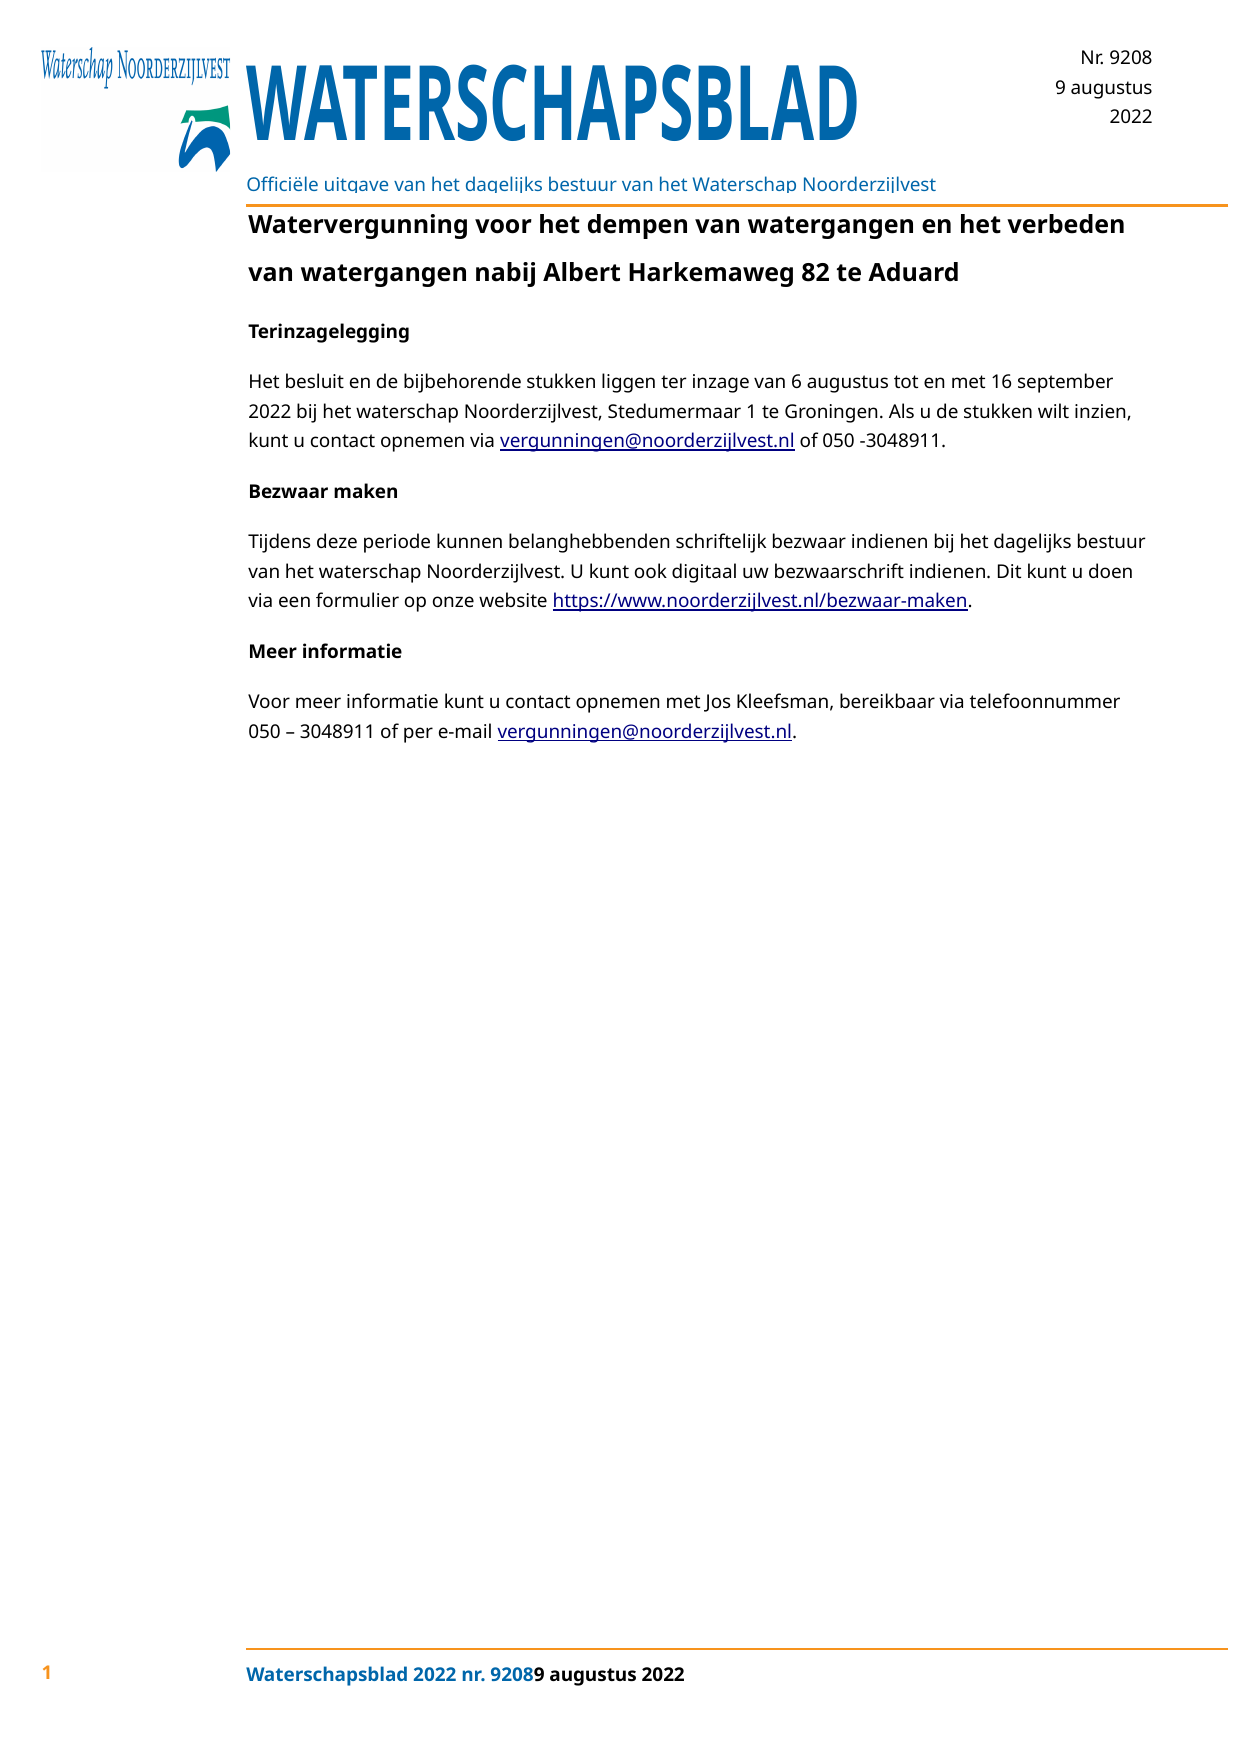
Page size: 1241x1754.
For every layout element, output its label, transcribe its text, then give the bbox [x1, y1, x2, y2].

text Terinzagelegging [248, 318, 1152, 344]
text Tijdens deze periode kunnen belanghebbenden schriftelijk bezwaar indienen bij het dagelijks bestuur van het waterschap Noorderzijlvest. U kunt ook digitaal uw bezwaarschrift indienen. Dit kunt u doen via een formulier op onze website https://www.noorderzijlvest.nl/bezwaar-maken. [248, 528, 1152, 613]
picture [41, 47, 231, 172]
text Meer informatie [248, 638, 1152, 664]
text Het besluit en de bijbehorende stukken liggen ter inzage van 6 augustus tot en met 16 september 2022 bij het waterschap Noorderzijlvest, Stedumermaar 1 te Groningen. Als u de stukken wilt inzien, kunt u contact opnemen via vergunningen@noorderzijlvest.nl of 050 -3048911. [248, 368, 1152, 453]
text Voor meer informatie kunt u contact opnemen met Jos Kleefsman, bereikbaar via telefoonnummer 050 – 3048911 of per e-mail vergunningen@noorderzijlvest.nl. [248, 688, 1152, 744]
text Watervergunning voor het dempen van watergangen en het verbeden van watergangen nabij Albert Harkemaweg 82 te Aduard [248, 207, 1152, 288]
text Bezwaar maken [248, 478, 1152, 504]
